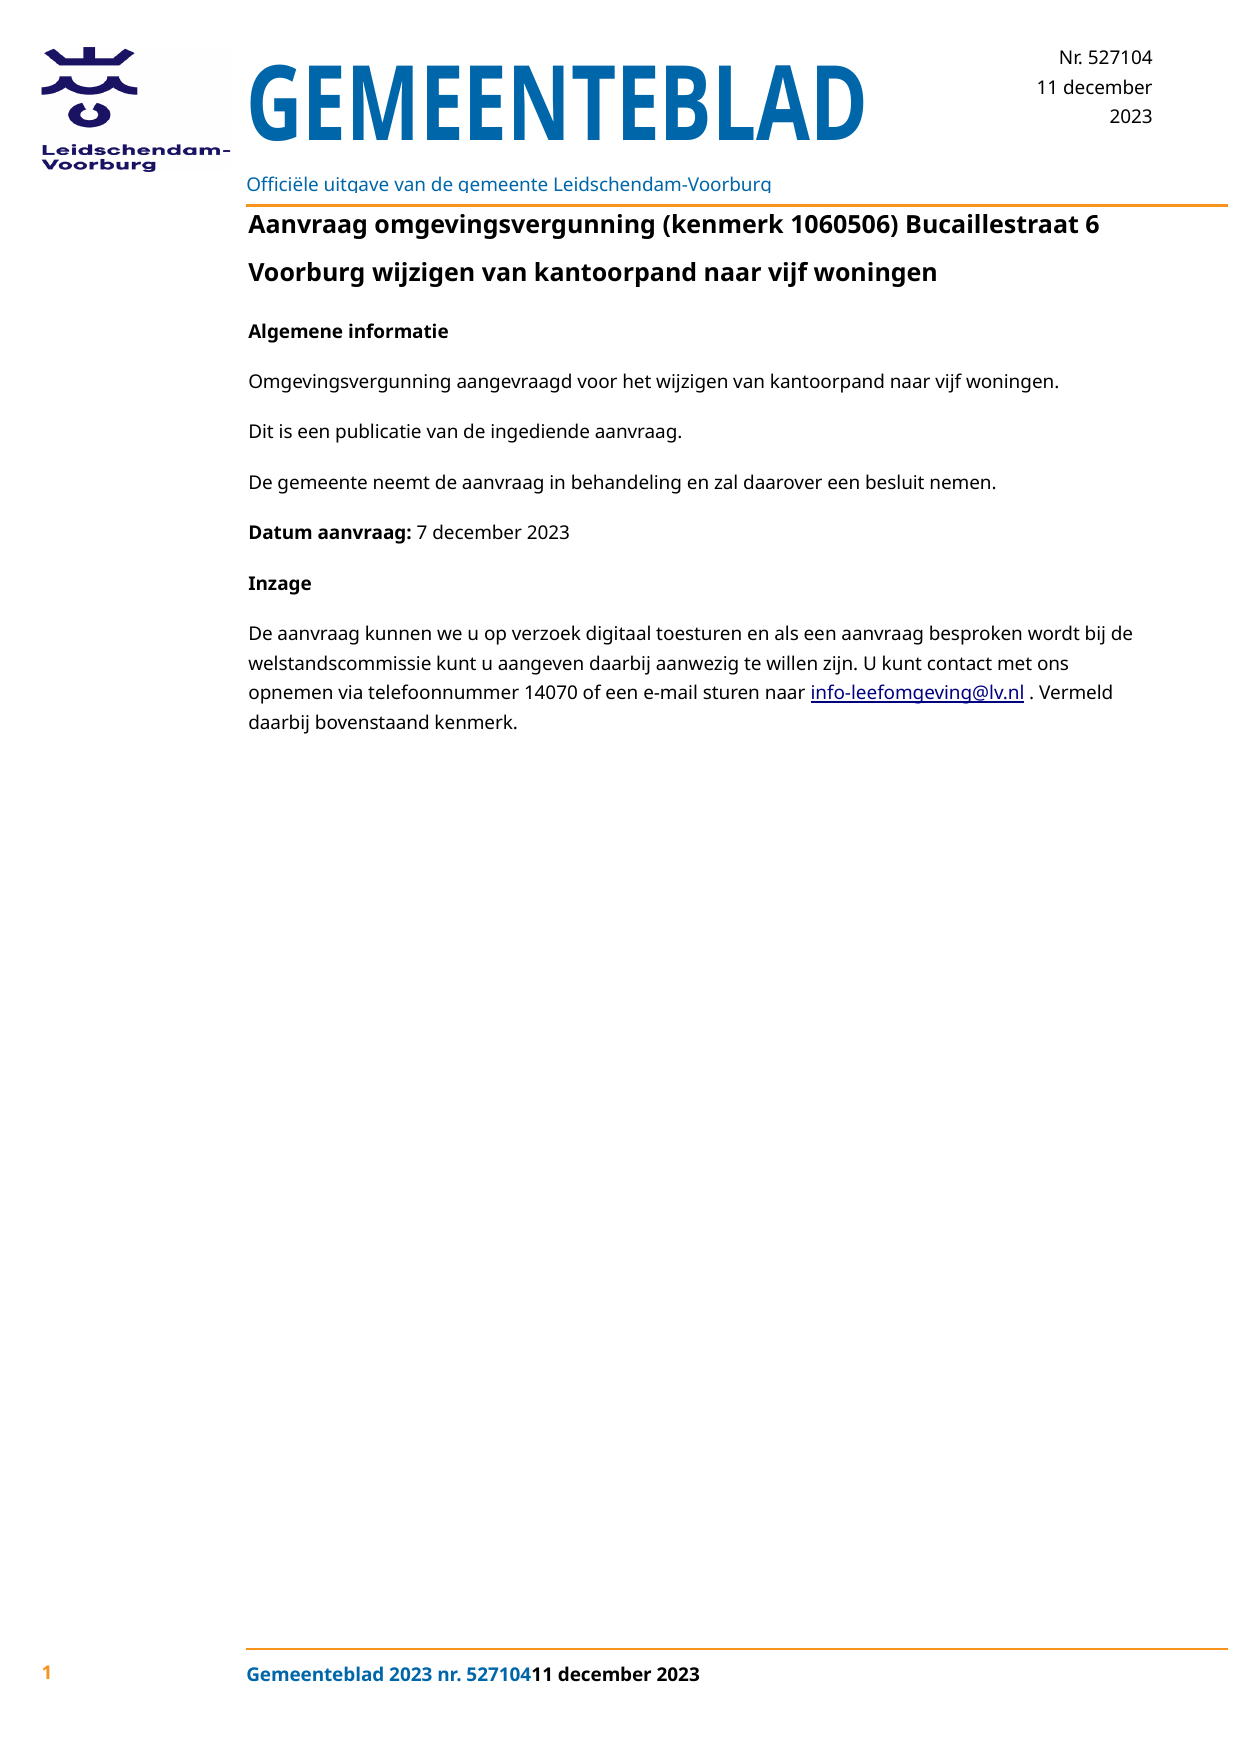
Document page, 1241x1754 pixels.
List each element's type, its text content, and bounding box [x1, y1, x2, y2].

text Inzage [248, 570, 1152, 596]
text Aanvraag omgevingsvergunning (kenmerk 1060506) Bucaillestraat 6 Voorburg wijzigen van kantoorpand naar vijf woningen [248, 207, 1152, 288]
text Datum aanvraag: 7 december 2023 [248, 519, 1152, 545]
picture [41, 47, 231, 172]
text Algemene informatie [248, 318, 1152, 344]
text De gemeente neemt de aanvraag in behandeling en zal daarover een besluit nemen. [248, 469, 1152, 495]
text Dit is een publicatie van de ingediende aanvraag. [248, 419, 1152, 444]
text De aanvraag kunnen we u op verzoek digitaal toesturen en als een aanvraag besproken wordt bij de welstandscommissie kunt u aangeven daarbij aanwezig te willen zijn. U kunt contact met ons opnemen via telefoonnummer 14070 of een e-mail sturen naar info-leefomgeving@lv.nl . Vermeld daarbij bovenstaand kenmerk. [248, 620, 1152, 735]
text Omgevingsvergunning aangevraagd voor het wijzigen van kantoorpand naar vijf woningen. [248, 368, 1152, 394]
